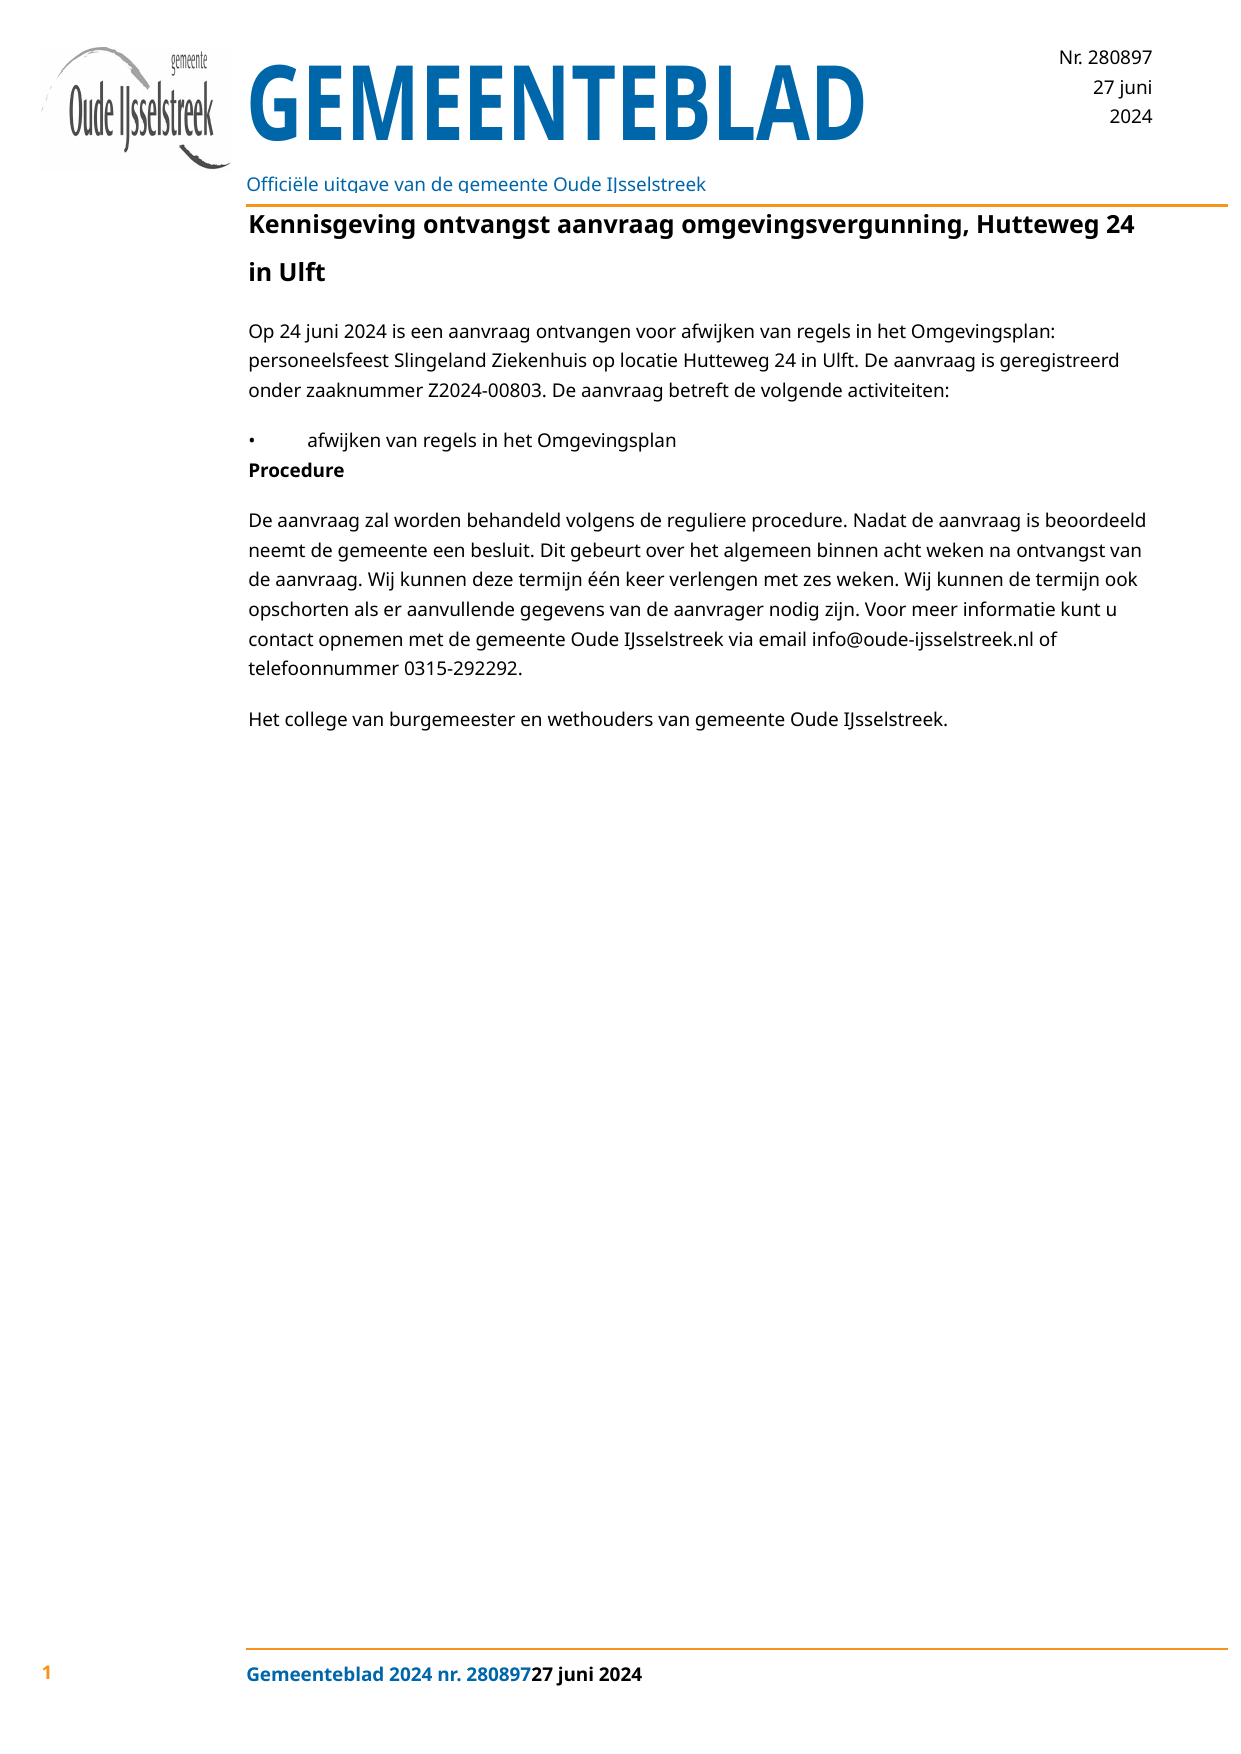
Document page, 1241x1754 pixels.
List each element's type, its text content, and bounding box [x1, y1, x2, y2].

list afwijken van regels in het Omgevingsplan [248, 427, 1152, 453]
picture [41, 47, 231, 172]
text Het college van burgemeester en wethouders van gemeente Oude IJsselstreek. [248, 706, 1152, 732]
text Procedure [248, 457, 1152, 483]
text De aanvraag zal worden behandeld volgens de reguliere procedure. Nadat de aanvraag is beoordeeld neemt de gemeente een besluit. Dit gebeurt over het algemeen binnen acht weken na ontvangst van de aanvraag. Wij kunnen deze termijn één keer verlengen met zes weken. Wij kunnen de termijn ook opschorten als er aanvullende gegevens van de aanvrager nodig zijn. Voor meer informatie kunt u contact opnemen met de gemeente Oude IJsselstreek via email info@oude-ijsselstreek.nl of telefoonnummer 0315-292292. [248, 507, 1152, 681]
text Kennisgeving ontvangst aanvraag omgevingsvergunning, Hutteweg 24 in Ulft [248, 207, 1152, 288]
text Op 24 juni 2024 is een aanvraag ontvangen voor afwijken van regels in het Omgevingsplan: personeelsfeest Slingeland Ziekenhuis op locatie Hutteweg 24 in Ulft. De aanvraag is geregistreerd onder zaaknummer Z2024-00803. De aanvraag betreft de volgende activiteiten: [248, 318, 1152, 403]
